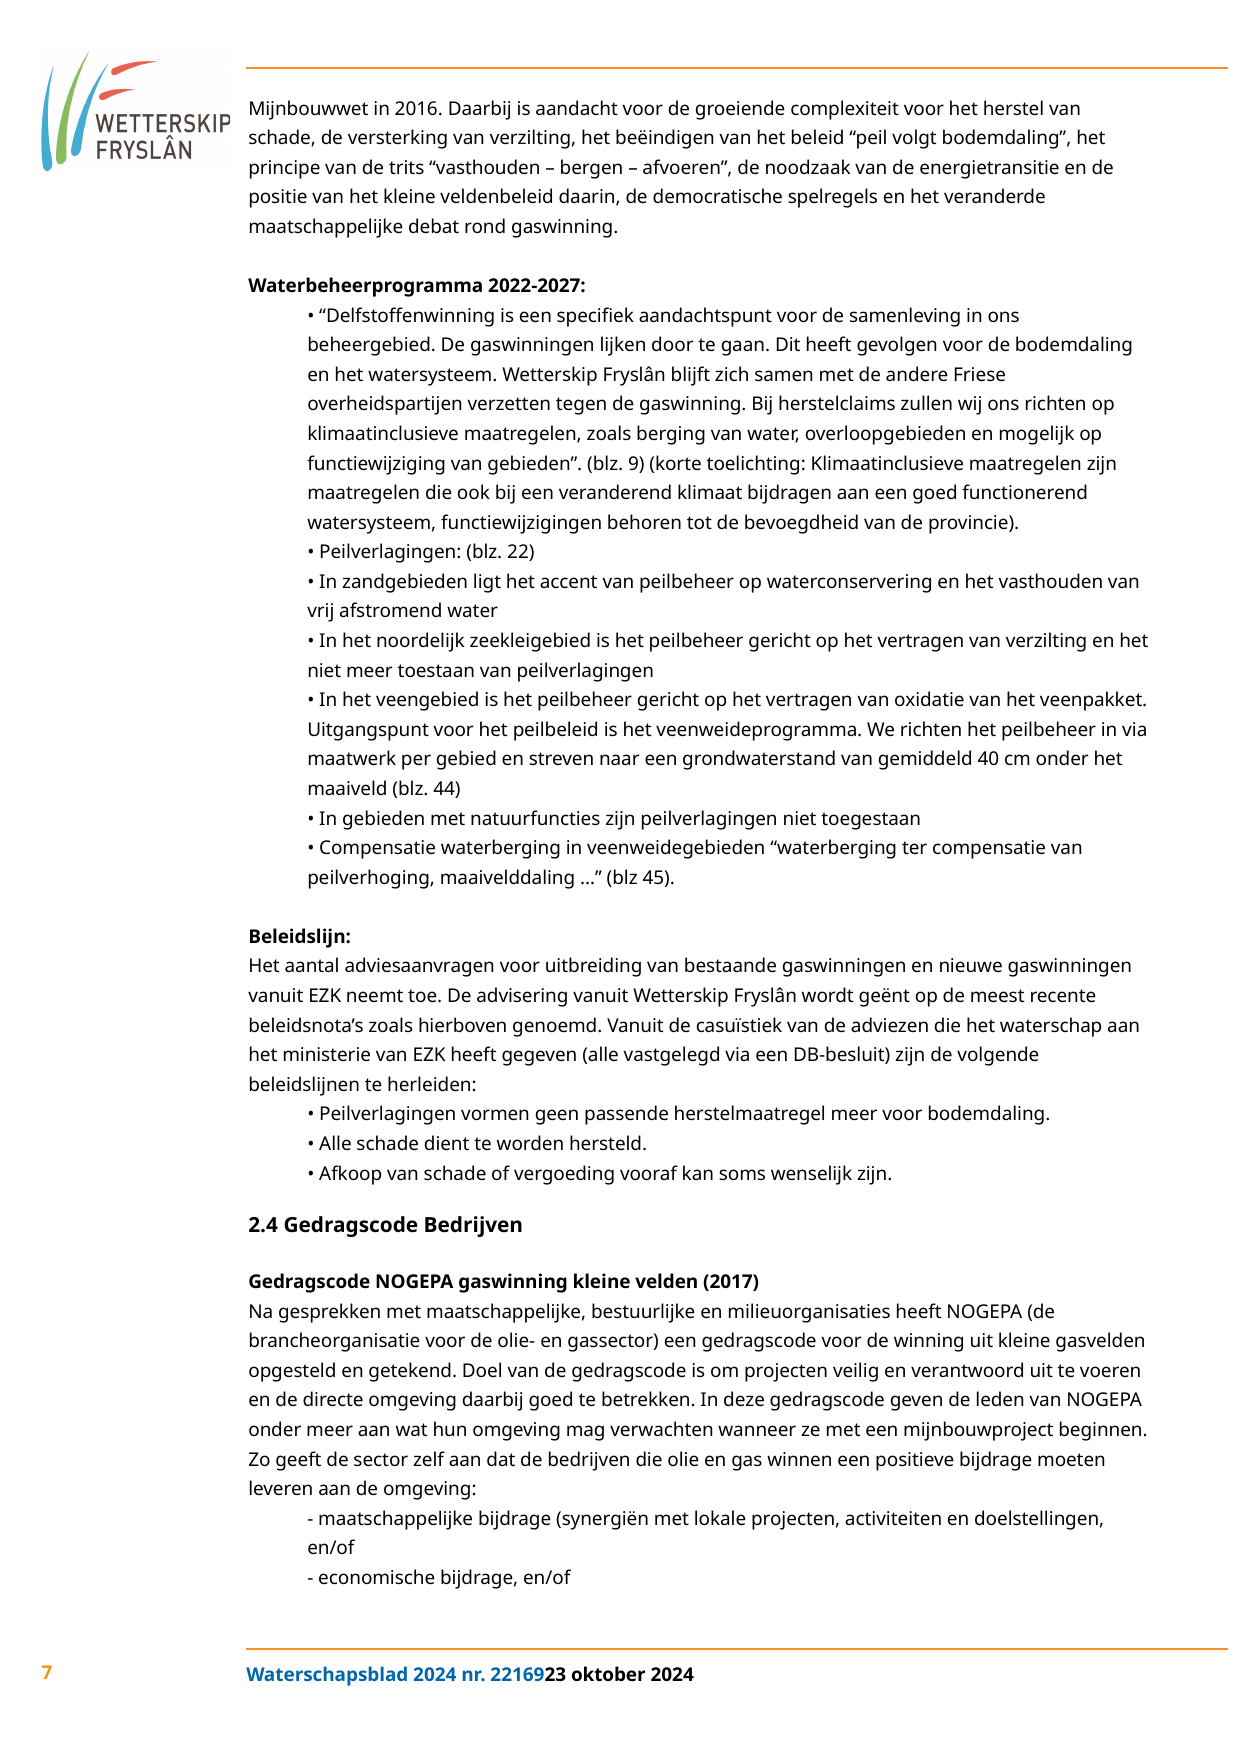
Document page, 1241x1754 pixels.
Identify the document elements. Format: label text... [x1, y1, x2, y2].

list • Compensatie waterberging in veenweidegebieden “waterberging ter compensatie van peilverhoging, maaivelddaling …” (blz 45). [248, 834, 1152, 890]
picture [41, 47, 231, 172]
list • In zandgebieden ligt het accent van peilbeheer op waterconservering en het vasthouden van vrij afstromend water [248, 568, 1152, 623]
list - economische bijdrage, en/of [248, 1564, 1152, 1590]
list • Peilverlagingen vormen geen passende herstelmaatregel meer voor bodemdaling. [248, 1101, 1152, 1126]
text 2.4 Gedragscode Bedrijven [248, 1210, 1152, 1239]
text Na gesprekken met maatschappelijke, bestuurlijke en milieuorganisaties heeft NOGEPA (de brancheorganisatie voor de olie- en gassector) een gedragscode voor de winning uit kleine gasvelden opgesteld en getekend. Doel van de gedragscode is om projecten veilig en verantwoord uit te voeren en de directe omgeving daarbij goed te betrekken. In deze gedragscode geven de leden van NOGEPA onder meer aan wat hun omgeving mag verwachten wanneer ze met een mijnbouwproject beginnen. Zo geeft de sector zelf aan dat de bedrijven die olie en gas winnen een positieve bijdrage moeten leveren aan de omgeving: [248, 1298, 1152, 1501]
text Gedragscode NOGEPA gaswinning kleine velden (2017) [248, 1268, 1152, 1294]
list • In het noordelijk zeekleigebied is het peilbeheer gericht op het vertragen van verzilting en het niet meer toestaan van peilverlagingen [248, 627, 1152, 683]
text Beleidslijn: [248, 923, 1152, 949]
list • “Delfstoffenwinning is een specifiek aandachtspunt voor de samenleving in ons beheergebied. De gaswinningen lijken door te gaan. Dit heeft gevolgen voor de bodemdaling en het watersysteem. Wetterskip Fryslân blijft zich samen met de andere Friese overheidspartijen verzetten tegen de gaswinning. Bij herstelclaims zullen wij ons richten op klimaatinclusieve maatregelen, zoals berging van water, overloopgebieden en mogelijk op functiewijziging van gebieden”. (blz. 9) (korte toelichting: Klimaatinclusieve maatregelen zijn maatregelen die ook bij een veranderend klimaat bijdragen aan een goed functionerend watersysteem, functiewijzigingen behoren tot de bevoegdheid van de provincie). [248, 302, 1152, 535]
list • Alle schade dient te worden hersteld. [248, 1130, 1152, 1156]
text Mijnbouwwet in 2016. Daarbij is aandacht voor de groeiende complexiteit voor het herstel van schade, de versterking van verzilting, het beëindigen van het beleid “peil volgt bodemdaling”, het principe van de trits “vasthouden – bergen – afvoeren”, de noodzaak van de energietransitie en de positie van het kleine veldenbeleid daarin, de democratische spelregels en het veranderde maatschappelijke debat rond gaswinning. [248, 95, 1152, 239]
list • Peilverlagingen: (blz. 22) [248, 538, 1152, 564]
list - maatschappelijke bijdrage (synergiën met lokale projecten, activiteiten en doelstellingen, en/of [248, 1505, 1152, 1560]
list • In gebieden met natuurfuncties zijn peilverlagingen niet toegestaan [248, 805, 1152, 831]
list • In het veengebied is het peilbeheer gericht op het vertragen van oxidatie van het veenpakket. Uitgangspunt voor het peilbeleid is het veenweideprogramma. We richten het peilbeheer in via maatwerk per gebied en streven naar een grondwaterstand van gemiddeld 40 cm onder het maaiveld (blz. 44) [248, 686, 1152, 801]
text Waterbeheerprogramma 2022-2027: [248, 272, 1152, 298]
text Het aantal adviesaanvragen voor uitbreiding van bestaande gaswinningen en nieuwe gaswinningen vanuit EZK neemt toe. De advisering vanuit Wetterskip Fryslân wordt geënt op de meest recente beleidsnota’s zoals hierboven genoemd. Vanuit de casuïstiek van de adviezen die het waterschap aan het ministerie van EZK heeft gegeven (alle vastgelegd via een DB-besluit) zijn de volgende beleidslijnen te herleiden: [248, 953, 1152, 1097]
list • Afkoop van schade of vergoeding vooraf kan soms wenselijk zijn. [248, 1160, 1152, 1186]
